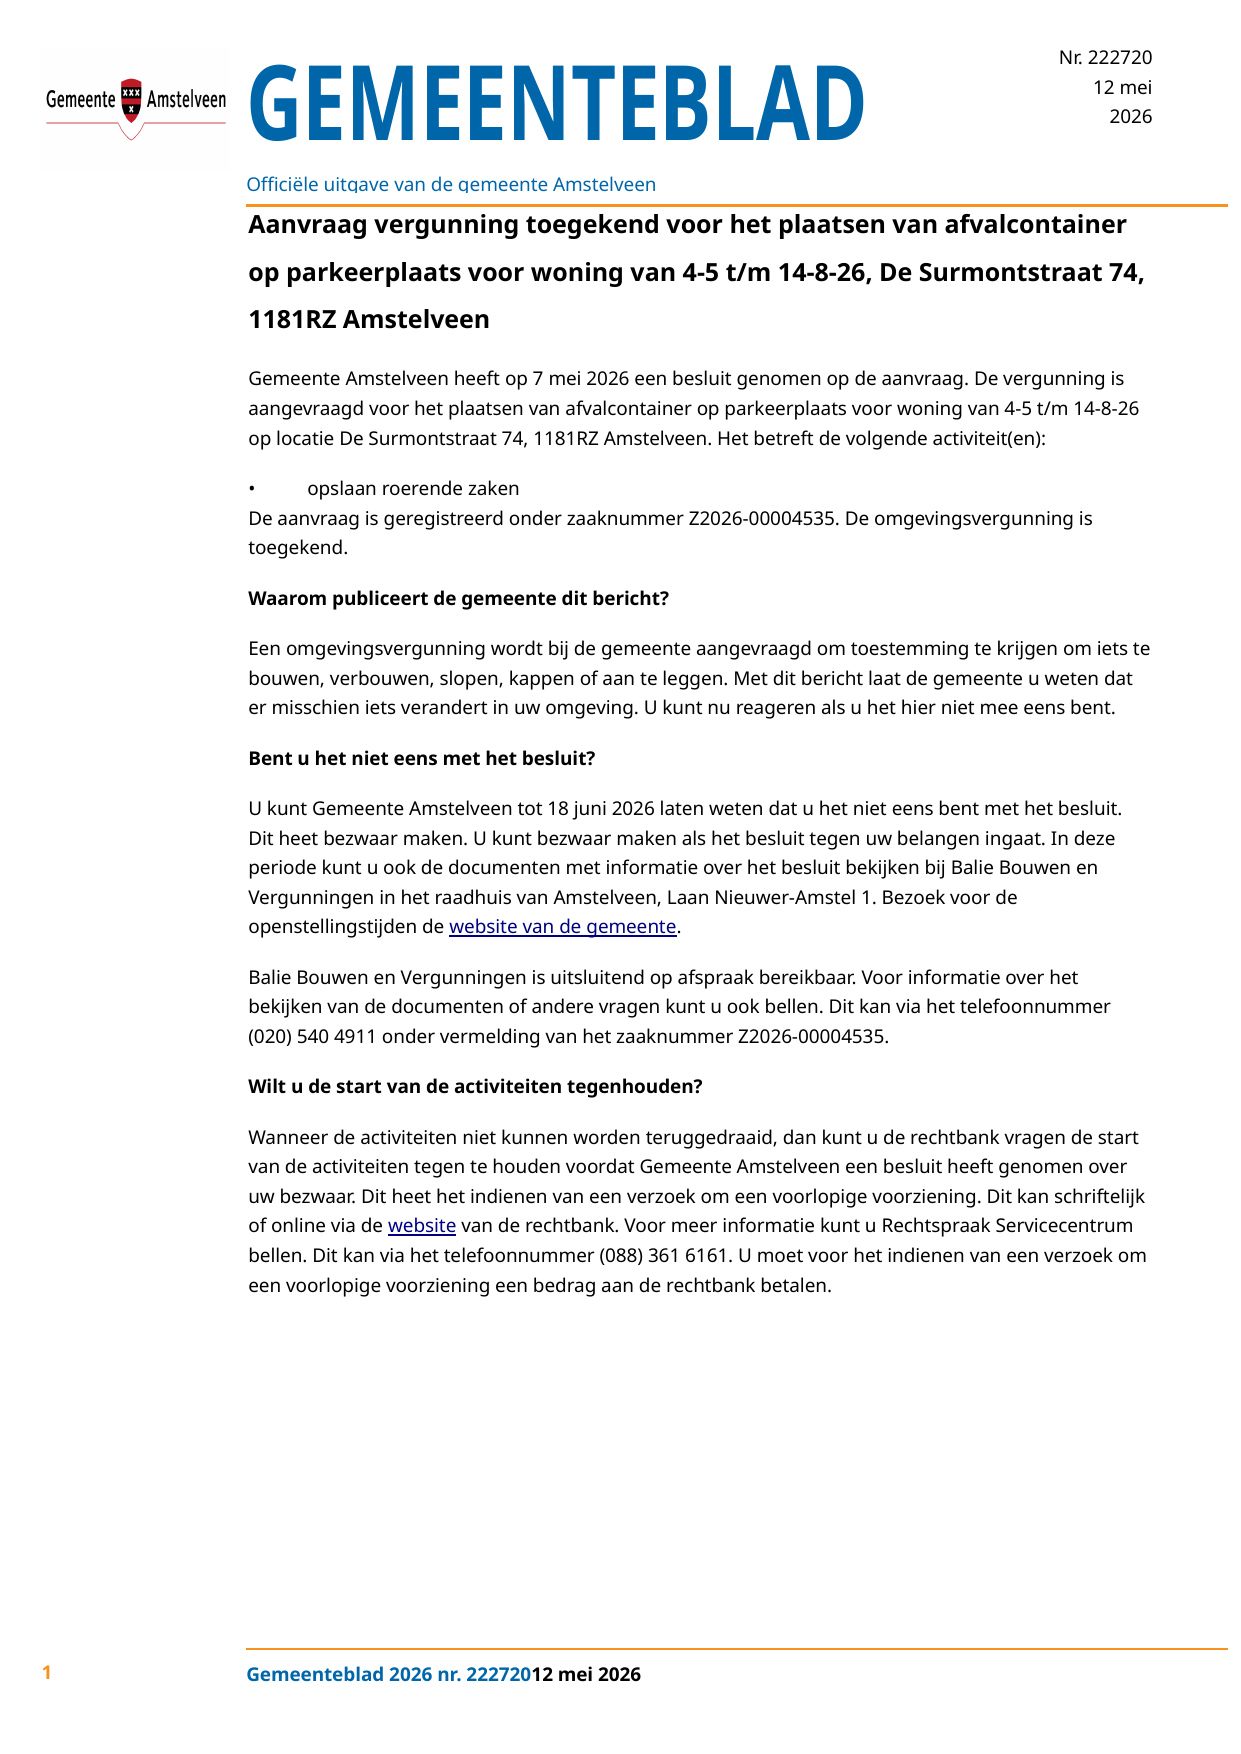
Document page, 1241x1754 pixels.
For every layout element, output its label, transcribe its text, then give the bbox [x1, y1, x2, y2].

list opslaan roerende zaken [248, 475, 1152, 501]
text Gemeente Amstelveen heeft op 7 mei 2026 een besluit genomen op de aanvraag. De vergunning is aangevraagd voor het plaatsen van afvalcontainer op parkeerplaats voor woning van 4-5 t/m 14-8-26 op locatie De Surmontstraat 74, 1181RZ Amstelveen. Het betreft de volgende activiteit(en): [248, 366, 1152, 450]
text De aanvraag is geregistreerd onder zaaknummer Z2026-00004535. De omgevingsvergunning is toegekend. [248, 505, 1152, 560]
text Waarom publiceert de gemeente dit bericht? [248, 585, 1152, 610]
text Aanvraag vergunning toegekend voor het plaatsen van afvalcontainer op parkeerplaats voor woning van 4-5 t/m 14-8-26, De Surmontstraat 74, 1181RZ Amstelveen [248, 207, 1152, 336]
picture [41, 47, 231, 172]
text Bent u het niet eens met het besluit? [248, 745, 1152, 770]
text Wilt u de start van de activiteiten tegenhouden? [248, 1073, 1152, 1099]
text Een omgevingsvergunning wordt bij de gemeente aangevraagd om toestemming te krijgen om iets te bouwen, verbouwen, slopen, kappen of aan te leggen. Met dit bericht laat de gemeente u weten dat er misschien iets verandert in uw omgeving. U kunt nu reageren als u het hier niet mee eens bent. [248, 635, 1152, 720]
text Balie Bouwen en Vergunningen is uitsluitend op afspraak bereikbaar. Voor informatie over het bekijken van de documenten of andere vragen kunt u ook bellen. Dit kan via het telefoonnummer (020) 540 4911 onder vermelding van het zaaknummer Z2026-00004535. [248, 964, 1152, 1049]
text Wanneer de activiteiten niet kunnen worden teruggedraaid, dan kunt u de rechtbank vragen de start van de activiteiten tegen te houden voordat Gemeente Amstelveen een besluit heeft genomen over uw bezwaar. Dit heet het indienen van een verzoek om een voorlopige voorziening. Dit kan schriftelijk of online via de website van de rechtbank. Voor meer informatie kunt u Rechtspraak Servicecentrum bellen. Dit kan via het telefoonnummer (088) 361 6161. U moet voor het indienen van een verzoek om een voorlopige voorziening een bedrag aan de rechtbank betalen. [248, 1124, 1152, 1297]
text U kunt Gemeente Amstelveen tot 18 juni 2026 laten weten dat u het niet eens bent met het besluit. Dit heet bezwaar maken. U kunt bezwaar maken als het besluit tegen uw belangen ingaat. In deze periode kunt u ook de documenten met informatie over het besluit bekijken bij Balie Bouwen en Vergunningen in het raadhuis van Amstelveen, Laan Nieuwer-Amstel 1. Bezoek voor de openstellingstijden de website van de gemeente. [248, 795, 1152, 939]
